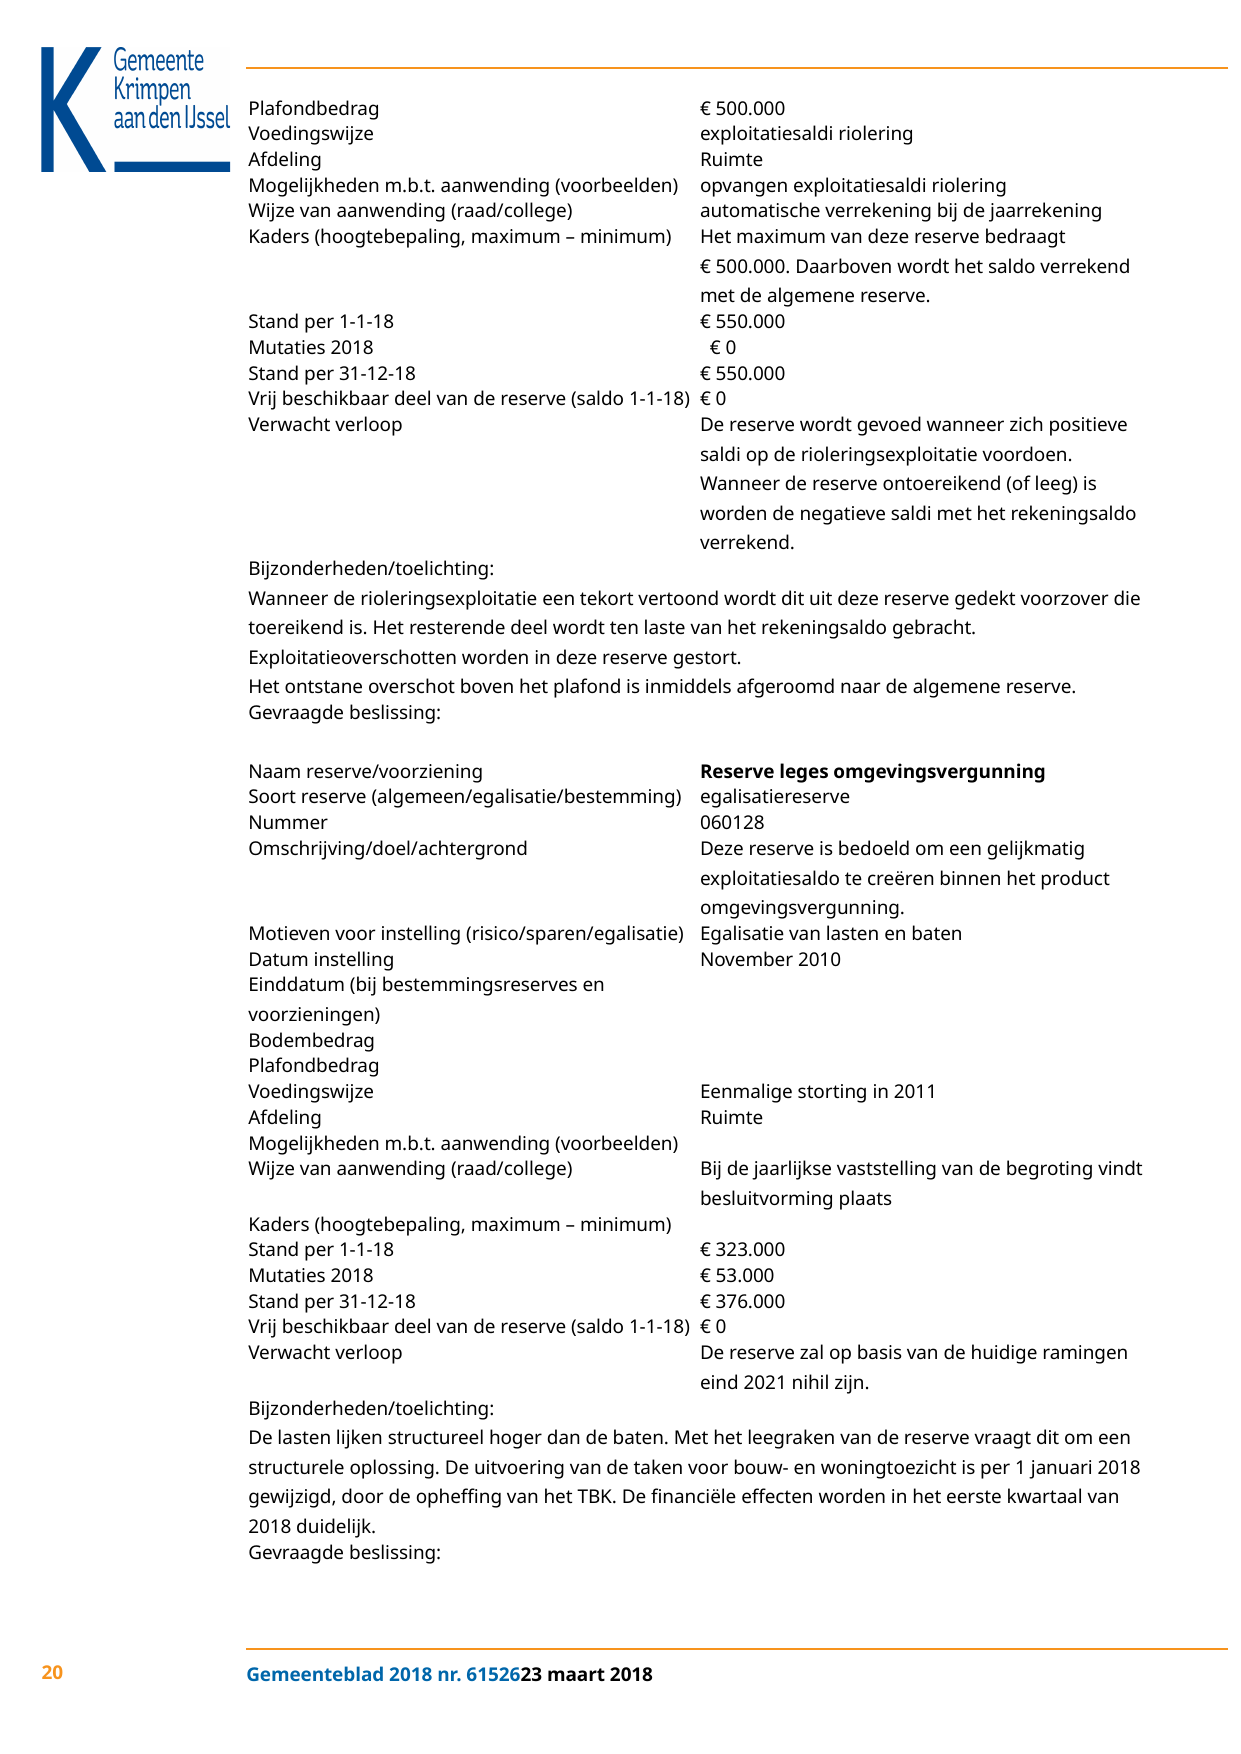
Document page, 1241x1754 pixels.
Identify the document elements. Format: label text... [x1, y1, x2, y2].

table_cell Deze reserve is bedoeld om een gelijkmatig exploitatiesaldo te creëren binnen het product omgevingsvergunning. [700, 835, 1152, 920]
table_cell Datum instelling [248, 946, 700, 972]
table_header Reserve leges omgevingsvergunning [700, 758, 1152, 784]
table_cell Motieven voor instelling (risico/sparen/egalisatie) [248, 920, 700, 946]
table_cell Soort reserve (algemeen/egalisatie/bestemming) [248, 784, 700, 809]
table_cell Stand per 1-1-18 [248, 1237, 700, 1262]
table_cell Stand per 1-1-18 [248, 308, 700, 334]
table_cell November 2010 [700, 946, 1152, 972]
table_cell € 550.000 [700, 360, 1152, 386]
table_cell automatische verrekening bij de jaarrekening [700, 198, 1152, 223]
table_cell € 0 [700, 1314, 1152, 1339]
table_cell [700, 972, 1152, 1027]
table_header Naam reserve/voorziening [248, 758, 700, 784]
table_cell Gevraagde beslissing: [248, 1539, 1152, 1564]
picture [41, 47, 231, 172]
table_cell Vrij beschikbaar deel van de reserve (saldo 1-1-18) [248, 386, 700, 411]
table_cell Ruimte [700, 1104, 1152, 1130]
table_cell [700, 1130, 1152, 1156]
table_cell Stand per 31-12-18 [248, 1288, 700, 1314]
table_cell Plafondbedrag [248, 95, 700, 121]
table_cell Mutaties 2018 [248, 334, 700, 360]
table_cell Wijze van aanwending (raad/college) [248, 1156, 700, 1211]
table_cell € 376.000 [700, 1288, 1152, 1314]
table_cell Afdeling [248, 1104, 700, 1130]
table_cell € 0 [700, 386, 1152, 411]
table_cell Bodembedrag [248, 1027, 700, 1053]
table_cell opvangen exploitatiesaldi riolering [700, 172, 1152, 198]
table_cell Het maximum van deze reserve bedraagt € 500.000. Daarboven wordt het saldo verrekend met de algemene reserve. [700, 224, 1152, 308]
table_cell Einddatum (bij bestemmingsreserves en voorzieningen) [248, 972, 700, 1027]
table_cell Gevraagde beslissing: [248, 699, 1152, 725]
table_cell Afdeling [248, 146, 700, 172]
table_cell Eenmalige storting in 2011 [700, 1078, 1152, 1104]
table_cell Omschrijving/doel/achtergrond [248, 835, 700, 920]
table_cell € 323.000 [700, 1237, 1152, 1262]
table_cell Wijze van aanwending (raad/college) [248, 198, 700, 223]
table_cell Kaders (hoogtebepaling, maximum – minimum) [248, 1211, 700, 1237]
table_cell De reserve zal op basis van de huidige ramingen eind 2021 nihil zijn. [700, 1340, 1152, 1395]
table_cell Ruimte [700, 146, 1152, 172]
table_cell € 53.000 [700, 1262, 1152, 1288]
table_cell Verwacht verloop [248, 1340, 700, 1395]
table_cell € 500.000 [700, 95, 1152, 121]
table_cell Voedingswijze [248, 121, 700, 146]
table_cell € 550.000 [700, 308, 1152, 334]
table_cell Nummer [248, 810, 700, 835]
table_cell Kaders (hoogtebepaling, maximum – minimum) [248, 224, 700, 308]
table_cell Bijzonderheden/toelichting: Wanneer de rioleringsexploitatie een tekort vertoond wordt dit uit deze reserve gedekt voorzover die toereikend is. Het resterende deel wordt ten laste van het rekeningsaldo gebracht. Exploitatieoverschotten worden in deze reserve gestort. Het ontstane overschot boven het plafond is inmiddels afgeroomd naar de algemene reserve. [248, 555, 1152, 699]
table_cell Egalisatie van lasten en baten [700, 920, 1152, 946]
table_cell exploitatiesaldi riolering [700, 121, 1152, 146]
table_cell Mogelijkheden m.b.t. aanwending (voorbeelden) [248, 1130, 700, 1156]
table_cell Bij de jaarlijkse vaststelling van de begroting vindt besluitvorming plaats [700, 1156, 1152, 1211]
table_cell De reserve wordt gevoed wanneer zich positieve saldi op de rioleringsexploitatie voordoen. Wanneer de reserve ontoereikend (of leeg) is worden de negatieve saldi met het rekeningsaldo verrekend. [700, 411, 1152, 555]
table_cell [700, 1053, 1152, 1078]
table_cell Verwacht verloop [248, 411, 700, 555]
table_cell Bijzonderheden/toelichting: De lasten lijken structureel hoger dan de baten. Met het leegraken van de reserve vraagt dit om een structurele oplossing. De uitvoering van de taken voor bouw- en woningtoezicht is per 1 januari 2018 gewijzigd, door de opheffing van het TBK. De financiële effecten worden in het eerste kwartaal van 2018 duidelijk. [248, 1395, 1152, 1539]
table_cell 060128 [700, 810, 1152, 835]
table_cell [700, 1027, 1152, 1053]
table_cell Stand per 31-12-18 [248, 360, 700, 386]
table_cell [700, 1211, 1152, 1237]
table_cell Mogelijkheden m.b.t. aanwending (voorbeelden) [248, 172, 700, 198]
table_cell Voedingswijze [248, 1078, 700, 1104]
table_cell Plafondbedrag [248, 1053, 700, 1078]
table_cell Vrij beschikbaar deel van de reserve (saldo 1-1-18) [248, 1314, 700, 1339]
table_cell € 0 [700, 334, 1152, 360]
table_cell egalisatiereserve [700, 784, 1152, 809]
table_cell Mutaties 2018 [248, 1262, 700, 1288]
